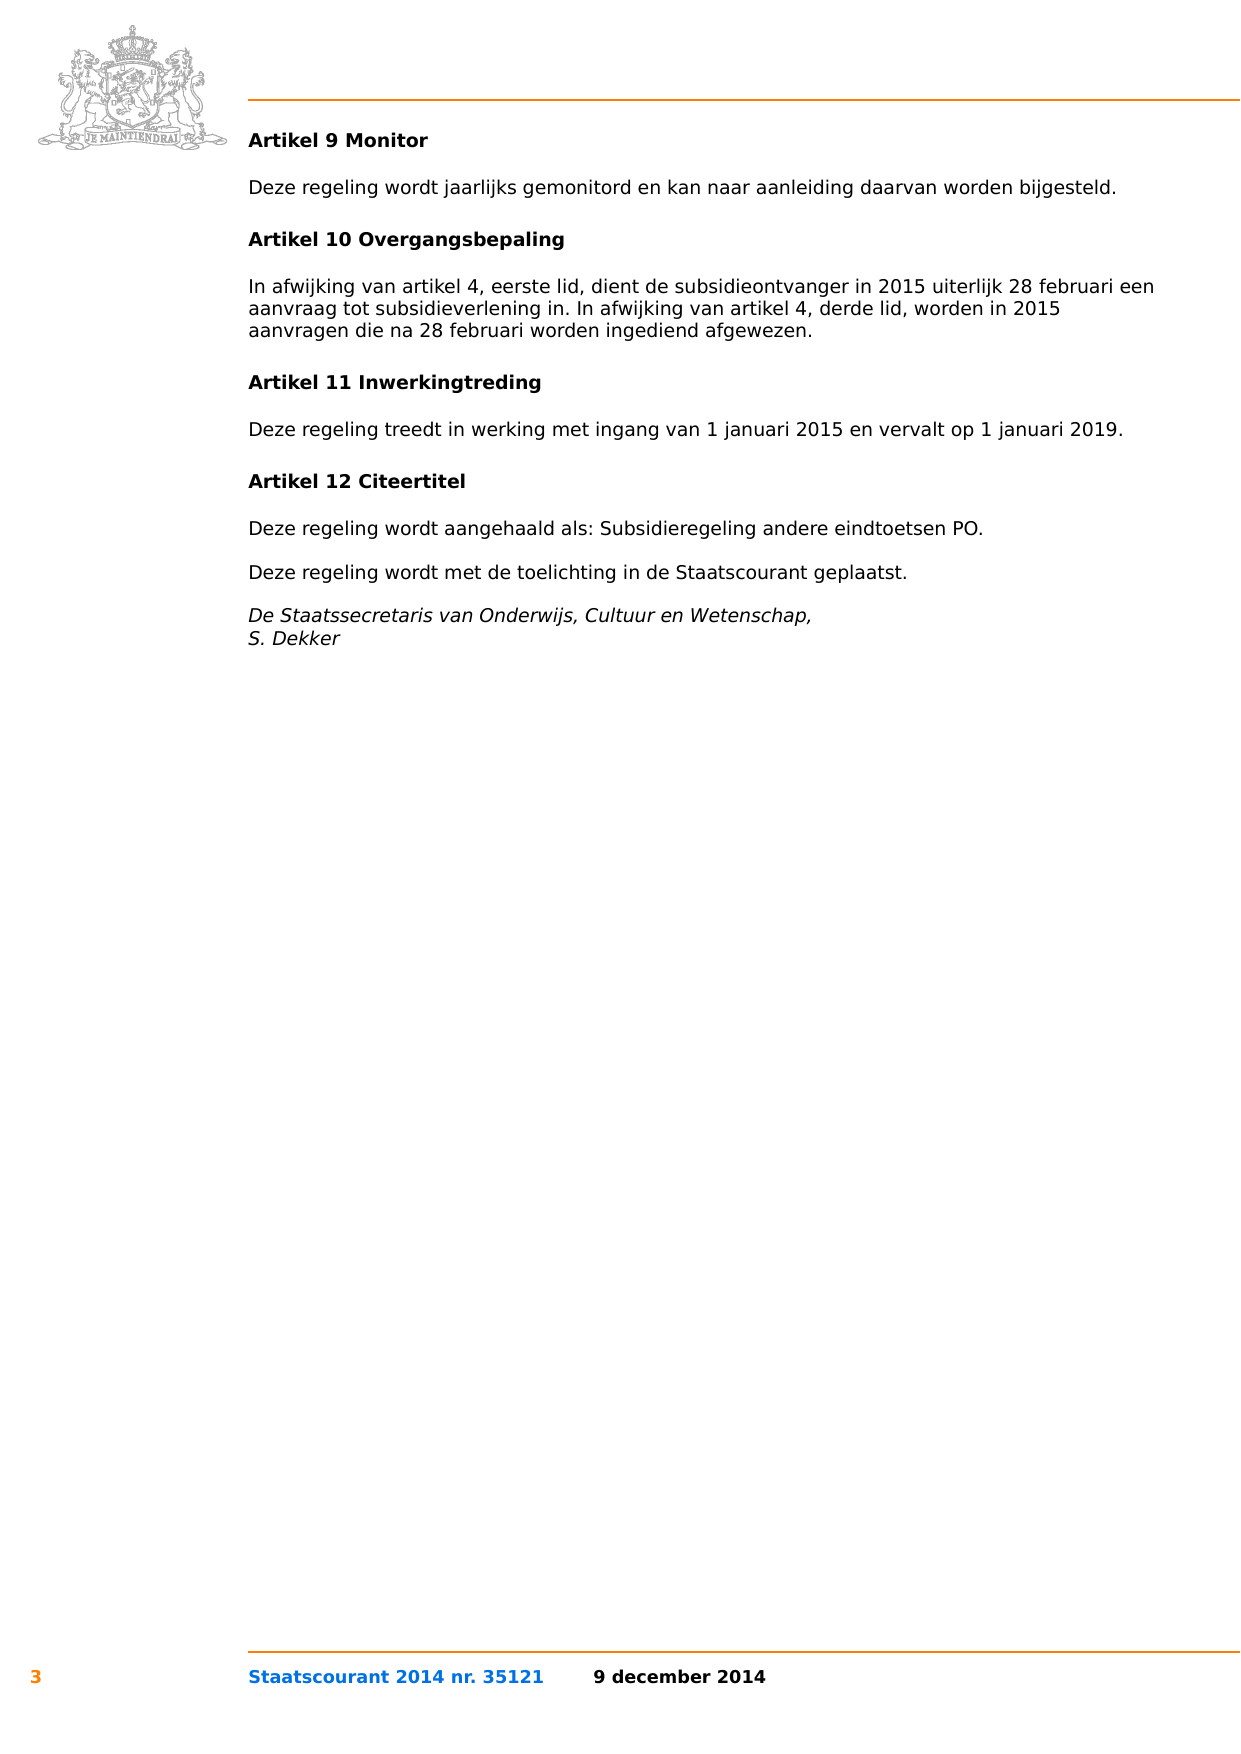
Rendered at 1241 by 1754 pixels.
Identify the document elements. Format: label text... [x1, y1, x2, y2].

text Deze regeling wordt jaarlijks gemonitord en kan naar aanleiding daarvan worden bijgesteld. [248, 177, 1163, 199]
text De Staatssecretaris van Onderwijs, Cultuur en Wetenschap, S. Dekker [248, 605, 1163, 649]
subtitle Artikel 12 Citeertitel [248, 471, 1163, 493]
subtitle Artikel 10 Overgangsbepaling [248, 229, 1163, 251]
picture [38, 25, 227, 150]
text In afwijking van artikel 4, eerste lid, dient de subsidieontvanger in 2015 uiterlijk 28 februari een aanvraag tot subsidieverlening in. In afwijking van artikel 4, derde lid, worden in 2015 aanvragen die na 28 februari worden ingediend afgewezen. [248, 276, 1163, 342]
subtitle Artikel 11 Inwerkingtreding [248, 372, 1163, 394]
text Deze regeling wordt aangehaald als: Subsidieregeling andere eindtoetsen PO. [248, 518, 1163, 540]
text Deze regeling wordt met de toelichting in de Staatscourant geplaatst. [248, 562, 1163, 583]
subtitle Artikel 9 Monitor [248, 130, 1163, 152]
text Deze regeling treedt in werking met ingang van 1 januari 2015 en vervalt op 1 januari 2019. [248, 419, 1163, 441]
